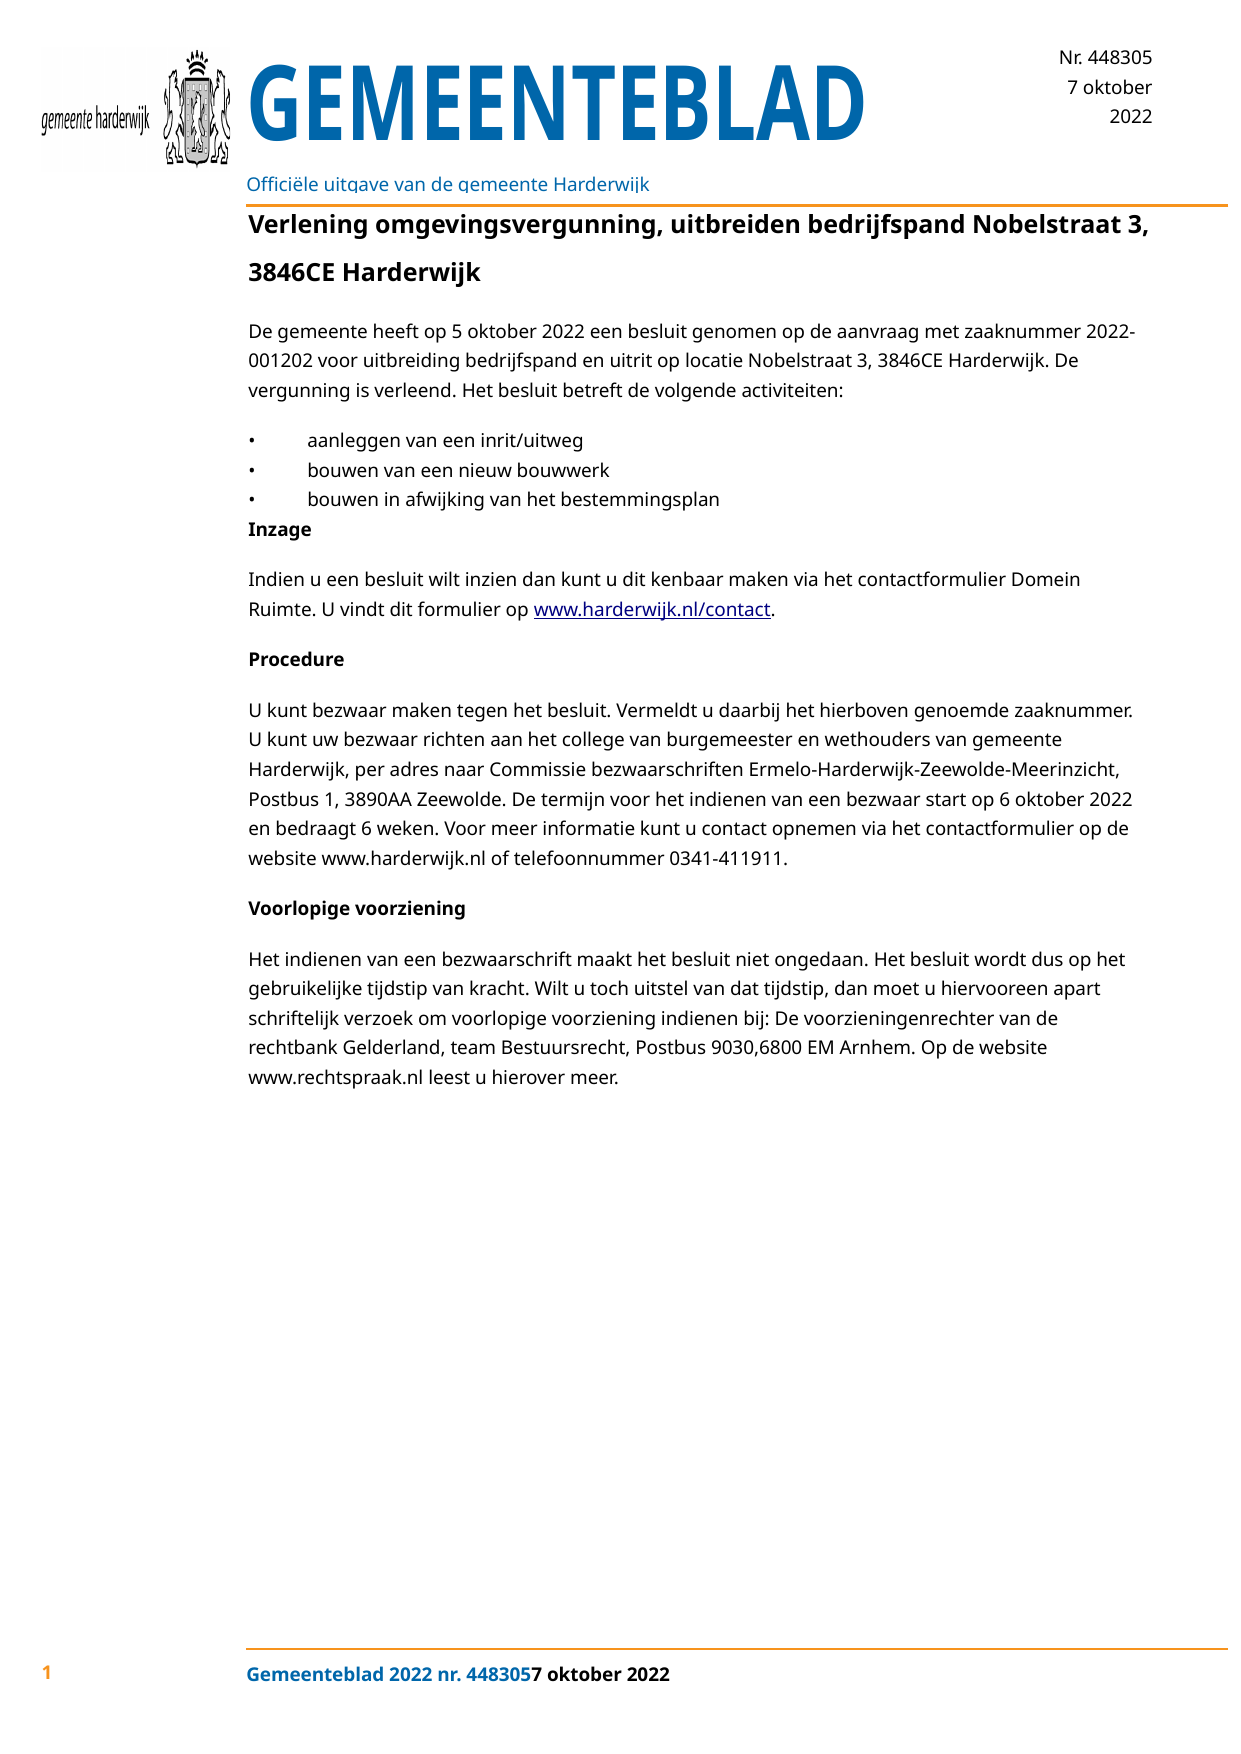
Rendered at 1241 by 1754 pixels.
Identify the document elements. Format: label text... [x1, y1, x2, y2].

text U kunt bezwaar maken tegen het besluit. Vermeldt u daarbij het hierboven genoemde zaaknummer. U kunt uw bezwaar richten aan het college van burgemeester en wethouders van gemeente Harderwijk, per adres naar Commissie bezwaarschriften Ermelo-Harderwijk-Zeewolde-Meerinzicht, Postbus 1, 3890AA Zeewolde. De termijn voor het indienen van een bezwaar start op 6 oktober 2022 en bedraagt 6 weken. Voor meer informatie kunt u contact opnemen via het contactformulier op de website www.harderwijk.nl of telefoonnummer 0341-411911. [248, 697, 1152, 871]
list bouwen in afwijking van het bestemmingsplan [248, 487, 1152, 512]
text Het indienen van een bezwaarschrift maakt het besluit niet ongedaan. Het besluit wordt dus op het gebruikelijke tijdstip van kracht. Wilt u toch uitstel van dat tijdstip, dan moet u hiervooreen apart schriftelijk verzoek om voorlopige voorziening indienen bij: De voorzieningenrechter van de rechtbank Gelderland, team Bestuursrecht, Postbus 9030,6800 EM Arnhem. Op de website www.rechtspraak.nl leest u hierover meer. [248, 946, 1152, 1090]
picture [41, 47, 231, 172]
text Indien u een besluit wilt inzien dan kunt u dit kenbaar maken via het contactformulier Domein Ruimte. U vindt dit formulier op www.harderwijk.nl/contact. [248, 567, 1152, 622]
text De gemeente heeft op 5 oktober 2022 een besluit genomen op de aanvraag met zaaknummer 2022-001202 voor uitbreiding bedrijfspand en uitrit op locatie Nobelstraat 3, 3846CE Harderwijk. De vergunning is verleend. Het besluit betreft de volgende activiteiten: [248, 318, 1152, 403]
text Verlening omgevingsvergunning, uitbreiden bedrijfspand Nobelstraat 3, 3846CE Harderwijk [248, 207, 1152, 288]
text Voorlopige voorziening [248, 895, 1152, 921]
list bouwen van een nieuw bouwwerk [248, 457, 1152, 483]
text Inzage [248, 516, 1152, 542]
list aanleggen van een inrit/uitweg [248, 427, 1152, 453]
text Procedure [248, 647, 1152, 672]
